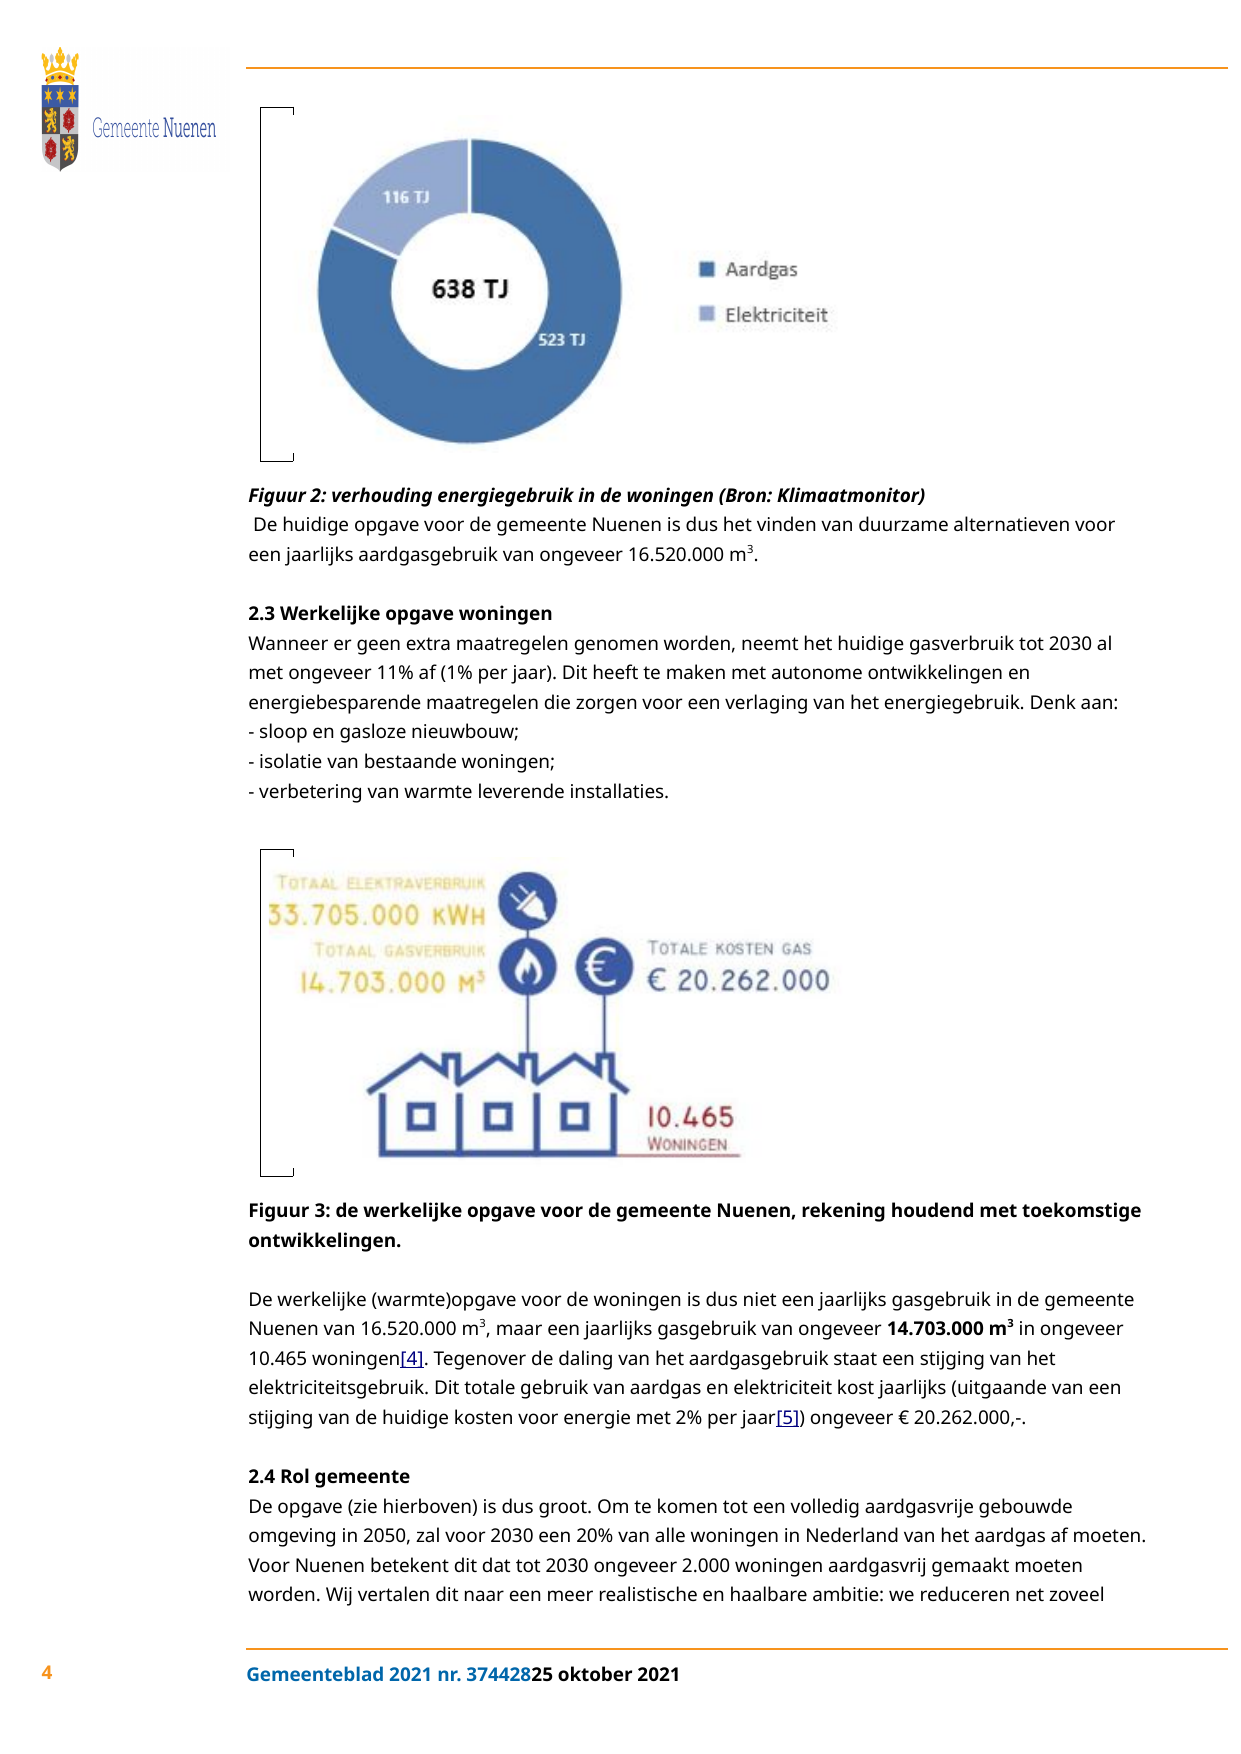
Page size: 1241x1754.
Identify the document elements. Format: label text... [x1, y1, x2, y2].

text Wanneer er geen extra maatregelen genomen worden, neemt het huidige gasverbruik tot 2030 al met ongeveer 11% af (1% per jaar). Dit heeft te maken met autonome ontwikkelingen en energiebesparende maatregelen die zorgen voor een verlaging van het energiegebruik. Denk aan: [248, 630, 1152, 715]
table_header Figuur 3: de werkelijke opgave voor de gemeente Nuenen, rekening houdend met toekomstige ontwikkelingen. [248, 1198, 1152, 1253]
text De huidige opgave voor de gemeente Nuenen is dus het vinden van duurzame alternatieven voor een jaarlijks aardgasgebruik van ongeveer 16.520.000 m3. [248, 512, 1152, 567]
table_header Figuur 2: verhouding energiegebruik in de woningen (Bron: Klimaatmonitor) [248, 483, 1152, 508]
picture [41, 47, 231, 172]
text 2.3 Werkelijke opgave woningen [248, 600, 1152, 626]
text De werkelijke (warmte)opgave voor de woningen is dus niet een jaarlijks gasgebruik in de gemeente Nuenen van 16.520.000 m3, maar een jaarlijks gasgebruik van ongeveer 14.703.000 m3 in ongeveer 10.465 woningen[4]. Tegenover de daling van het aardgasgebruik staat een stijging van het elektriciteitsgebruik. Dit totale gebruik van aardgas en elektriciteit kost jaarlijks (uitgaande van een stijging van de huidige kosten voor energie met 2% per jaar[5]) ongeveer € 20.262.000,-. [248, 1286, 1152, 1430]
picture [268, 115, 860, 453]
text 2.4 Rol gemeente [248, 1463, 1152, 1489]
text De opgave (zie hierboven) is dus groot. Om te komen tot een volledig aardgasvrije gebouwde omgeving in 2050, zal voor 2030 een 20% van alle woningen in Nederland van het aardgas af moeten. Voor Nuenen betekent dit dat tot 2030 ongeveer 2.000 woningen aardgasvrij gemaakt moeten worden. Wij vertalen dit naar een meer realistische en haalbare ambitie: we reduceren net zoveel [248, 1493, 1152, 1607]
picture [268, 857, 860, 1168]
text - isolatie van bestaande woningen; [248, 748, 1152, 774]
text - sloop en gasloze nieuwbouw; [248, 719, 1152, 744]
text - verbetering van warmte leverende installaties. [248, 778, 1152, 803]
